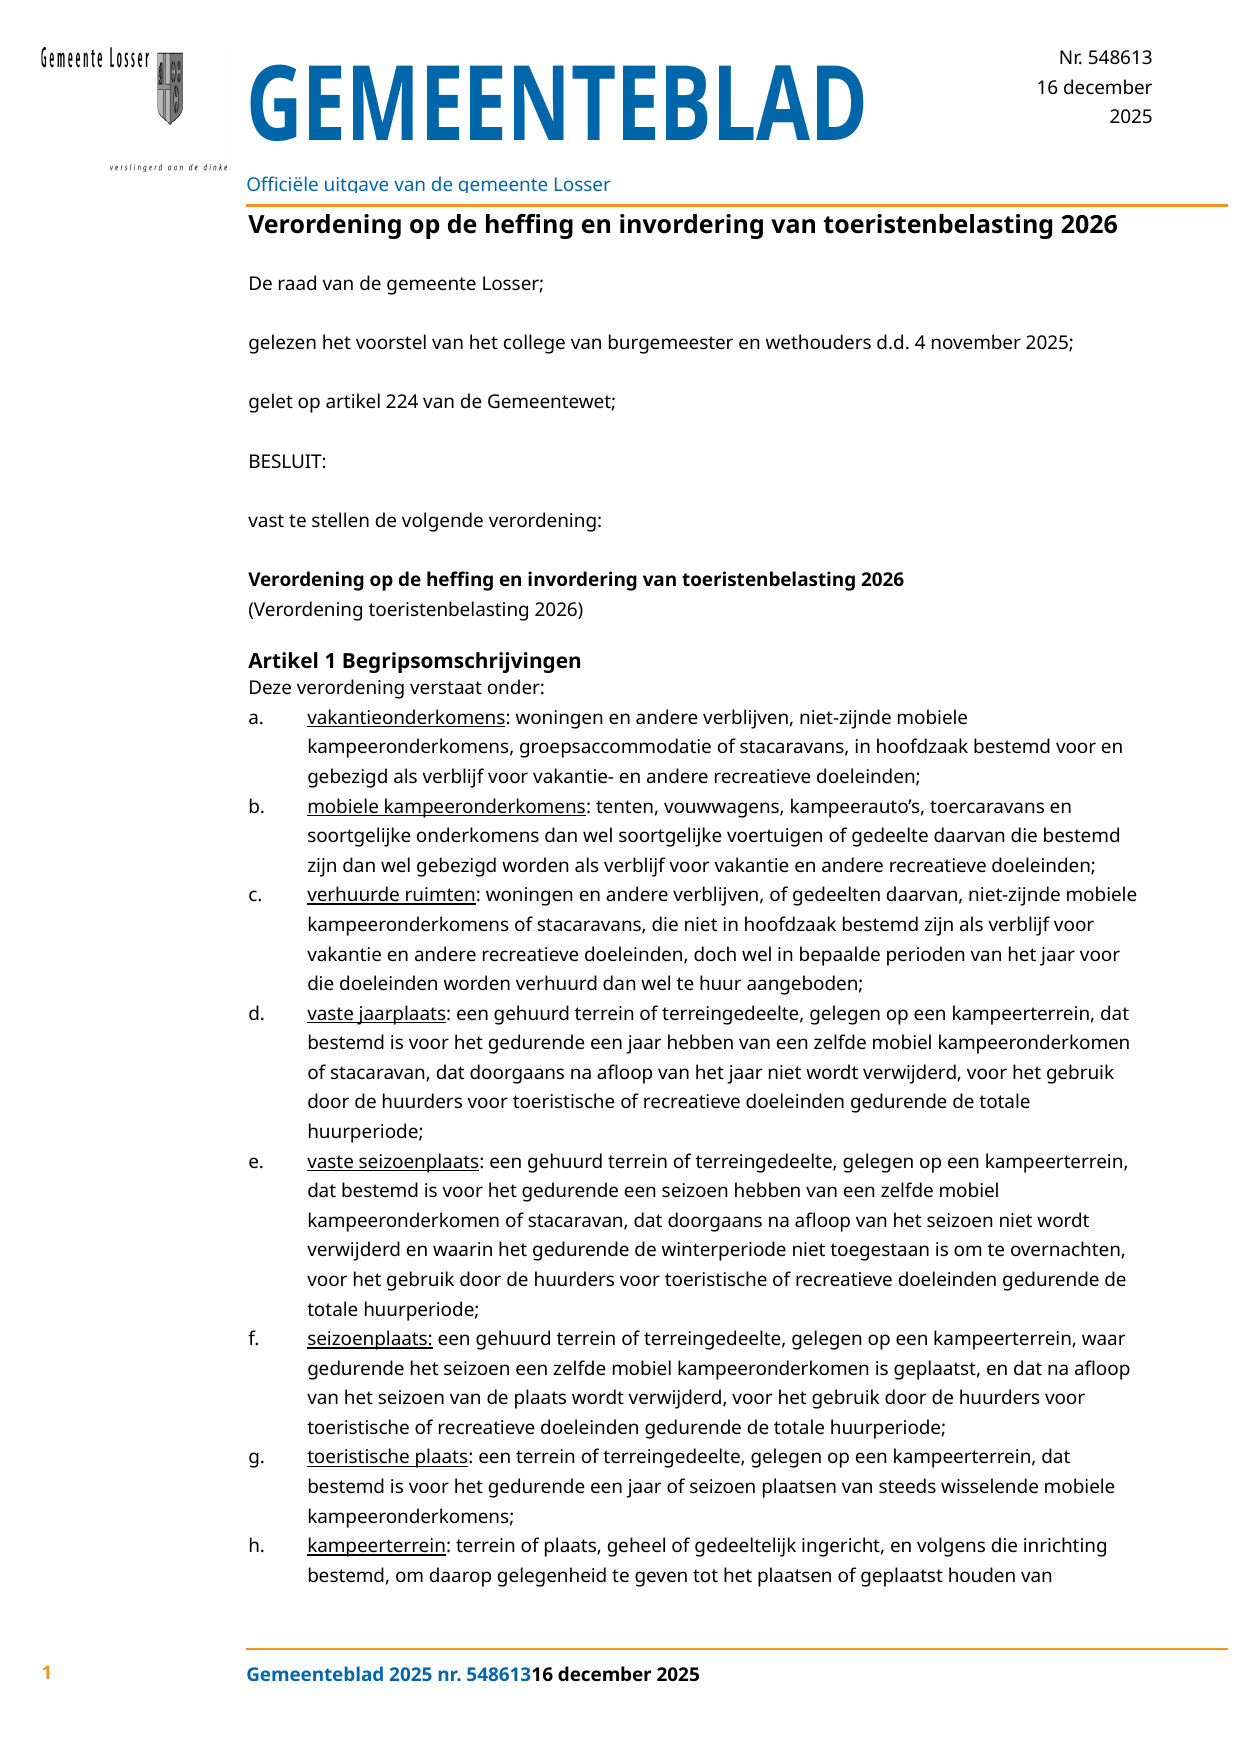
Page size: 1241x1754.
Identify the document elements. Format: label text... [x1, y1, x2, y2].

text Verordening op de heffing en invordering van toeristenbelasting 2026 [248, 207, 1152, 241]
picture [41, 47, 231, 172]
text Deze verordening verstaat onder: [248, 674, 1152, 700]
list vaste seizoenplaats: een gehuurd terrein of terreingedeelte, gelegen op een kampeerterrein, dat bestemd is voor het gedurende een seizoen hebben van een zelfde mobiel kampeeronderkomen of stacaravan, dat doorgaans na afloop van het seizoen niet wordt verwijderd en waarin het gedurende de winterperiode niet toegestaan is om te overnachten, voor het gebruik door de huurders voor toeristische of recreatieve doeleinden gedurende de totale huurperiode; [248, 1148, 1152, 1322]
text gelezen het voorstel van het college van burgemeester en wethouders d.d. 4 november 2025; [248, 329, 1152, 355]
list verhuurde ruimten: woningen en andere verblijven, of gedeelten daarvan, niet-zijnde mobiele kampeeronderkomens of stacaravans, die niet in hoofdzaak bestemd zijn als verblijf voor vakantie en andere recreatieve doeleinden, doch wel in bepaalde perioden van het jaar voor die doeleinden worden verhuurd dan wel te huur aangeboden; [248, 882, 1152, 996]
list vakantieonderkomens: woningen en andere verblijven, niet-zijnde mobiele kampeeronderkomens, groepsaccommodatie of stacaravans, in hoofdzaak bestemd voor en gebezigd als verblijf voor vakantie- en andere recreatieve doeleinden; [248, 704, 1152, 789]
text Artikel 1 Begripsomschrijvingen [248, 646, 1152, 674]
list mobiele kampeeronderkomens: tenten, vouwwagens, kampeerauto’s, toercaravans en soortgelijke onderkomens dan wel soortgelijke voertuigen of gedeelte daarvan die bestemd zijn dan wel gebezigd worden als verblijf voor vakantie en andere recreatieve doeleinden; [248, 793, 1152, 878]
text De raad van de gemeente Losser; [248, 270, 1152, 296]
text BESLUIT: [248, 448, 1152, 473]
text (Verordening toeristenbelasting 2026) [248, 596, 1152, 621]
list vaste jaarplaats: een gehuurd terrein of terreingedeelte, gelegen op een kampeerterrein, dat bestemd is voor het gedurende een jaar hebben van een zelfde mobiel kampeeronderkomen of stacaravan, dat doorgaans na afloop van het jaar niet wordt verwijderd, voor het gebruik door de huurders voor toeristische of recreatieve doeleinden gedurende de totale huurperiode; [248, 1000, 1152, 1144]
list kampeerterrein: terrein of plaats, geheel of gedeeltelijk ingericht, en volgens die inrichting bestemd, om daarop gelegenheid te geven tot het plaatsen of geplaatst houden van [248, 1532, 1152, 1588]
text gelet op artikel 224 van de Gemeentewet; [248, 389, 1152, 414]
list toeristische plaats: een terrein of terreingedeelte, gelegen op een kampeerterrein, dat bestemd is voor het gedurende een jaar of seizoen plaatsen van steeds wisselende mobiele kampeeronderkomens; [248, 1444, 1152, 1529]
text Verordening op de heffing en invordering van toeristenbelasting 2026 [248, 566, 1152, 592]
list seizoenplaats: een gehuurd terrein of terreingedeelte, gelegen op een kampeerterrein, waar gedurende het seizoen een zelfde mobiel kampeeronderkomen is geplaatst, en dat na afloop van het seizoen van de plaats wordt verwijderd, voor het gebruik door de huurders voor toeristische of recreatieve doeleinden gedurende de totale huurperiode; [248, 1325, 1152, 1440]
text vast te stellen de volgende verordening: [248, 507, 1152, 533]
